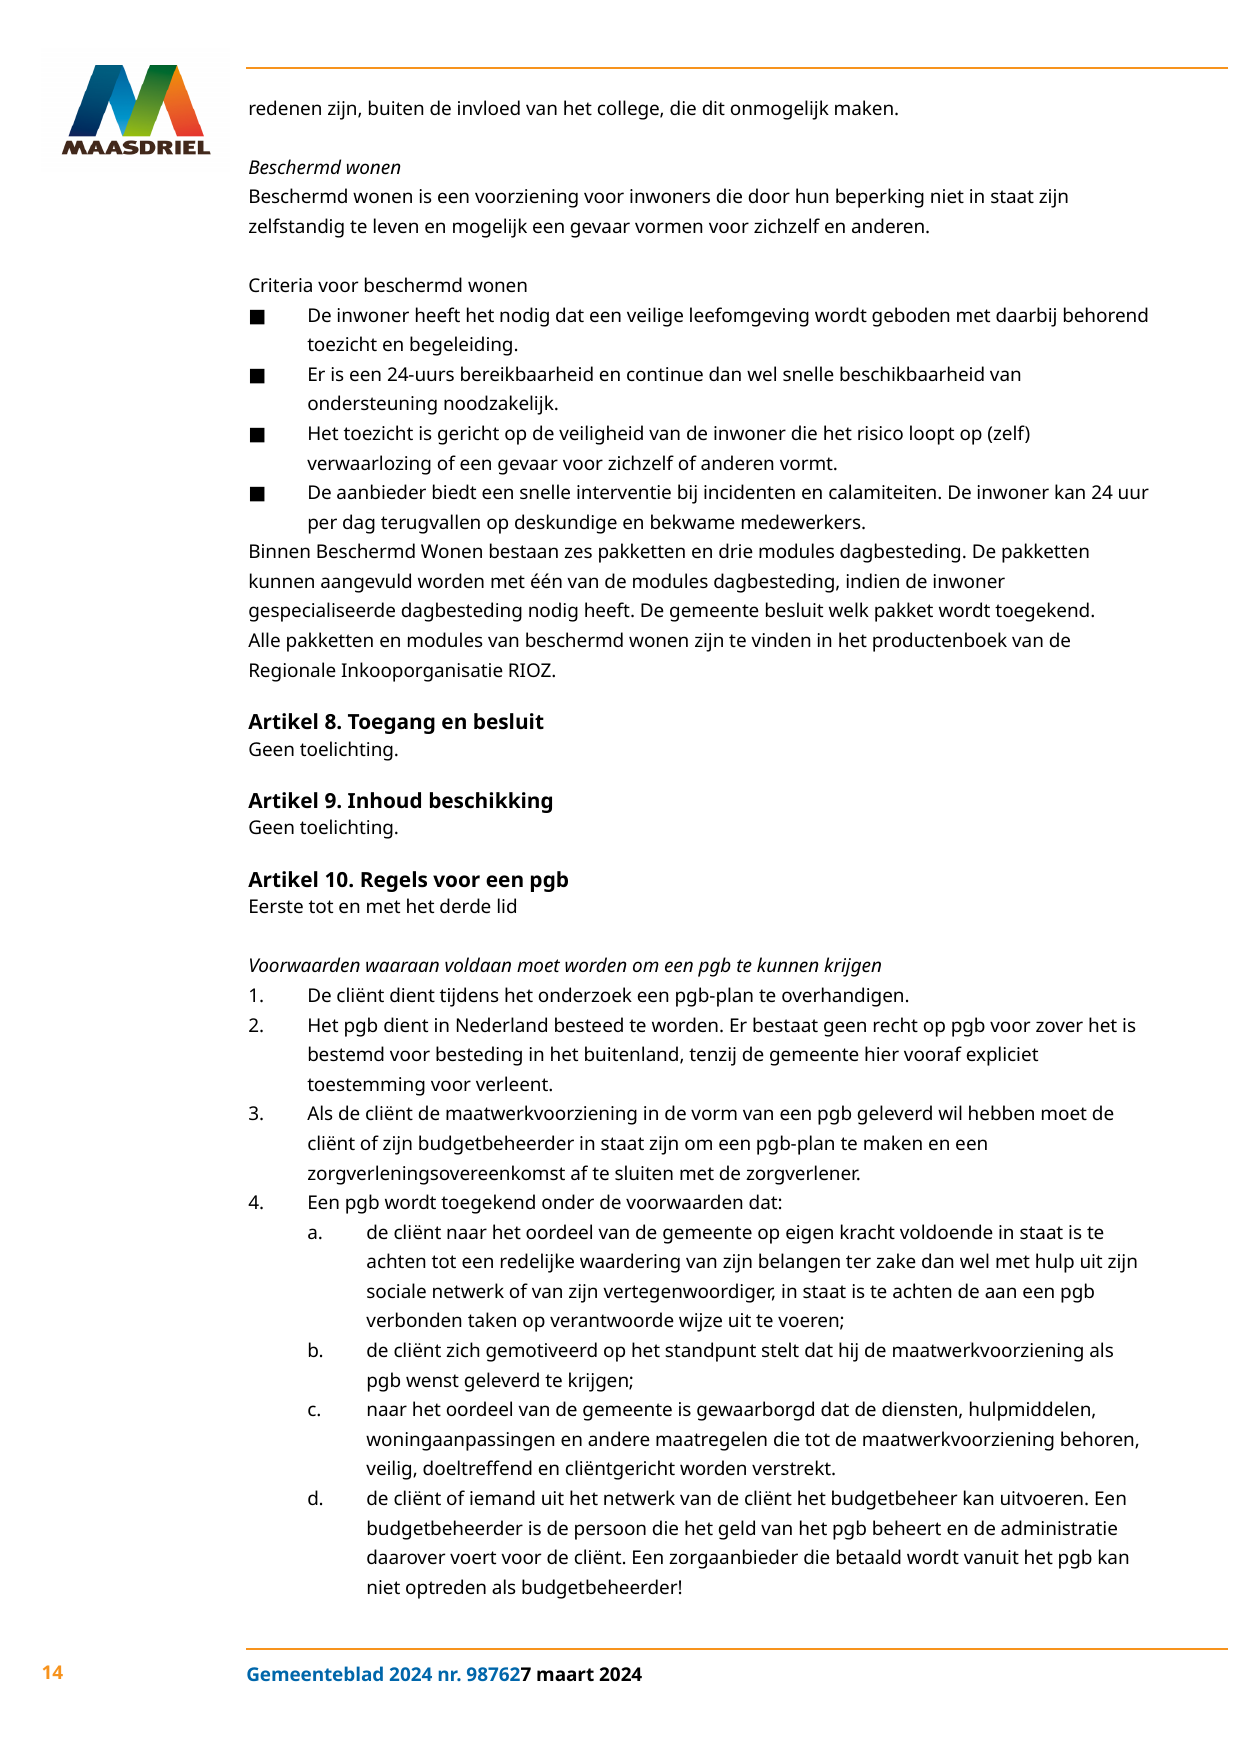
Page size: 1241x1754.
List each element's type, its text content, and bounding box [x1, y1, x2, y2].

list De cliënt dient tijdens het onderzoek een pgb-plan te overhandigen. [248, 982, 1152, 1008]
text Eerste tot en met het derde lid [248, 893, 1152, 919]
text Geen toelichting. [248, 736, 1152, 761]
list Het pgb dient in Nederland besteed te worden. Er bestaat geen recht op pgb voor zover het is bestemd voor besteding in het buitenland, tenzij de gemeente hier vooraf expliciet toestemming voor verleent. [248, 1012, 1152, 1097]
text Artikel 8. Toegang en besluit [248, 707, 1152, 736]
text Beschermd wonen [248, 154, 1152, 180]
list naar het oordeel van de gemeente is gewaarborgd dat de diensten, hulpmiddelen, woningaanpassingen en andere maatregelen die tot de maatwerkvoorziening behoren, veilig, doeltreffend en cliëntgericht worden verstrekt. [307, 1396, 1152, 1481]
text Criteria voor beschermd wonen [248, 272, 1152, 298]
text Artikel 10. Regels voor een pgb [248, 865, 1152, 893]
list Het toezicht is gericht op de veiligheid van de inwoner die het risico loopt op (zelf) verwaarlozing of een gevaar voor zichzelf of anderen vormt. [248, 420, 1152, 476]
list Als de cliënt de maatwerkvoorziening in de vorm van een pgb geleverd wil hebben moet de cliënt of zijn budgetbeheerder in staat zijn om een pgb-plan te maken en een zorgverleningsovereenkomst af te sluiten met de zorgverlener. [248, 1101, 1152, 1185]
text Voorwaarden waaraan voldaan moet worden om een pgb te kunnen krijgen [248, 953, 1152, 978]
text Artikel 9. Inhoud beschikking [248, 786, 1152, 814]
text redenen zijn, buiten de invloed van het college, die dit onmogelijk maken. [248, 95, 1152, 121]
list De inwoner heeft het nodig dat een veilige leefomgeving wordt geboden met daarbij behorend toezicht en begeleiding. [248, 302, 1152, 357]
list Er is een 24-uurs bereikbaarheid en continue dan wel snelle beschikbaarheid van ondersteuning noodzakelijk. [248, 361, 1152, 416]
picture [41, 47, 231, 172]
text Geen toelichting. [248, 814, 1152, 840]
list De aanbieder biedt een snelle interventie bij incidenten en calamiteiten. De inwoner kan 24 uur per dag terugvallen op deskundige en bekwame medewerkers. [248, 479, 1152, 535]
text Binnen Beschermd Wonen bestaan zes pakketten en drie modules dagbesteding. De pakketten kunnen aangevuld worden met één van de modules dagbesteding, indien de inwoner gespecialiseerde dagbesteding nodig heeft. De gemeente besluit welk pakket wordt toegekend. [248, 538, 1152, 623]
text Alle pakketten en modules van beschermd wonen zijn te vinden in het productenboek van de Regionale Inkooporganisatie RIOZ. [248, 627, 1152, 683]
list de cliënt of iemand uit het netwerk van de cliënt het budgetbeheer kan uitvoeren. Een budgetbeheerder is de persoon die het geld van het pgb beheert en de administratie daarover voert voor de cliënt. Een zorgaanbieder die betaald wordt vanuit het pgb kan niet optreden als budgetbeheerder! [307, 1485, 1152, 1599]
list de cliënt naar het oordeel van de gemeente op eigen kracht voldoende in staat is te achten tot een redelijke waardering van zijn belangen ter zake dan wel met hulp uit zijn sociale netwerk of van zijn vertegenwoordiger, in staat is te achten de aan een pgb verbonden taken op verantwoorde wijze uit te voeren; [307, 1219, 1152, 1333]
list Een pgb wordt toegekend onder de voorwaarden dat: [248, 1189, 1152, 1215]
text Beschermd wonen is een voorziening voor inwoners die door hun beperking niet in staat zijn zelfstandig te leven en mogelijk een gevaar vormen voor zichzelf en anderen. [248, 183, 1152, 239]
list de cliënt zich gemotiveerd op het standpunt stelt dat hij de maatwerkvoorziening als pgb wenst geleverd te krijgen; [307, 1337, 1152, 1392]
